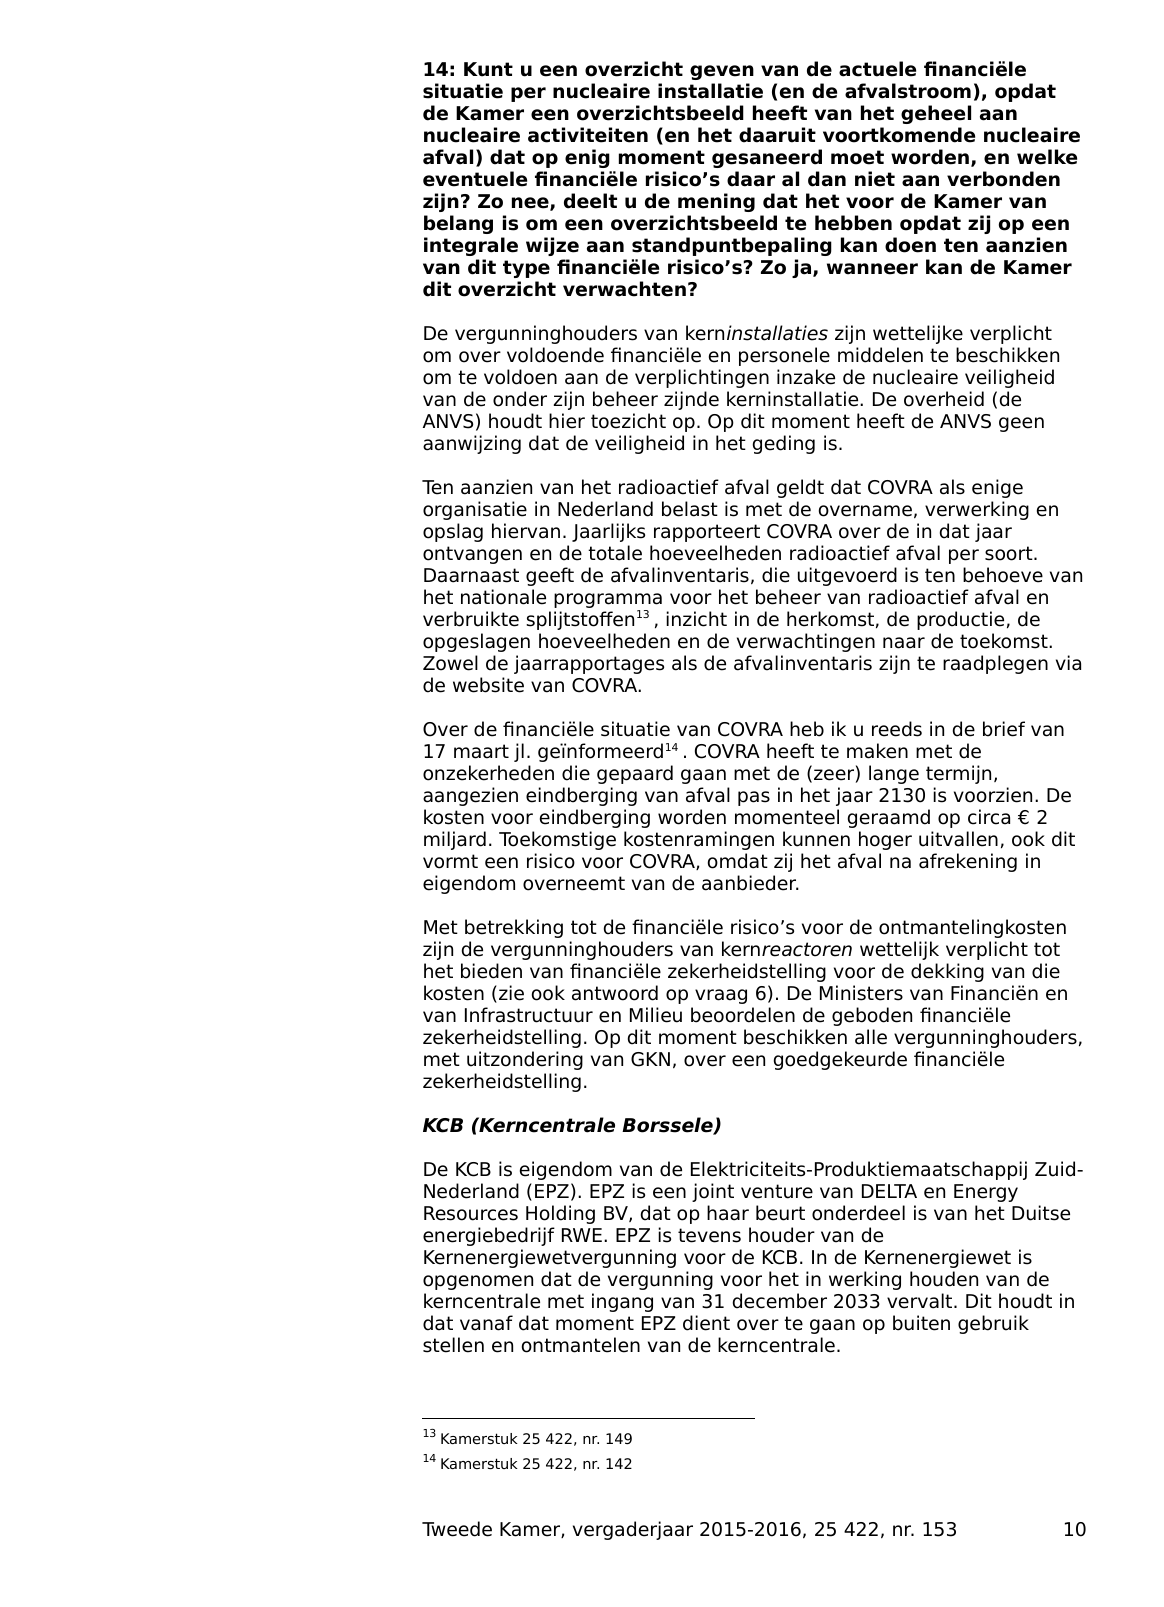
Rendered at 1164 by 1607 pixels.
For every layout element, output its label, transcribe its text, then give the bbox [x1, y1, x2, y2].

text De vergunninghouders van kerninstallaties zijn wettelijke verplicht om over voldoende financiële en personele middelen te beschikken om te voldoen aan de verplichtingen inzake de nucleaire veiligheid van de onder zijn beheer zijnde kerninstallatie. De overheid (de ANVS) houdt hier toezicht op. Op dit moment heeft de ANVS geen aanwijzing dat de veiligheid in het geding is. [422, 323, 1087, 455]
text Ten aanzien van het radioactief afval geldt dat COVRA als enige organisatie in Nederland belast is met de overname, verwerking en opslag hiervan. Jaarlijks rapporteert COVRA over de in dat jaar ontvangen en de totale hoeveelheden radioactief afval per soort. Daarnaast geeft de afvalinventaris, die uitgevoerd is ten behoeve van het nationale programma voor het beheer van radioactief afval en verbruikte splijtstoffen, inzicht in de herkomst, de productie, de opgeslagen hoeveelheden en de verwachtingen naar de toekomst. Zowel de jaarrapportages als de afvalinventaris zijn te raadplegen via de website van COVRA. [422, 477, 1087, 697]
text De KCB is eigendom van de Elektriciteits-Produktiemaatschappij Zuid-Nederland (EPZ). EPZ is een joint venture van DELTA en Energy Resources Holding BV, dat op haar beurt onderdeel is van het Duitse energiebedrijf RWE. EPZ is tevens houder van de Kernenergiewetvergunning voor de KCB. In de Kernenergiewet is opgenomen dat de vergunning voor het in werking houden van de kerncentrale met ingang van 31 december 2033 vervalt. Dit houdt in dat vanaf dat moment EPZ dient over te gaan op buiten gebruik stellen en ontmantelen van de kerncentrale. [422, 1159, 1087, 1357]
subtitle 14: Kunt u een overzicht geven van de actuele financiële situatie per nucleaire installatie (en de afvalstroom), opdat de Kamer een overzichtsbeeld heeft van het geheel aan nucleaire activiteiten (en het daaruit voortkomende nucleaire afval) dat op enig moment gesaneerd moet worden, en welke eventuele financiële risico’s daar al dan niet aan verbonden zijn? Zo nee, deelt u de mening dat het voor de Kamer van belang is om een overzichtsbeeld te hebben opdat zij op een integrale wijze aan standpuntbepaling kan doen ten aanzien van dit type financiële risico’s? Zo ja, wanneer kan de Kamer dit overzicht verwachten? [422, 59, 1087, 301]
text Kamerstuk 25 422, nr. 149 [422, 1427, 1087, 1449]
subtitle KCB (Kerncentrale Borssele) [422, 1115, 1087, 1137]
text Kamerstuk 25 422, nr. 142 [422, 1452, 1087, 1474]
text Met betrekking tot de financiële risico’s voor de ontmantelingkosten zijn de vergunninghouders van kernreactoren wettelijk verplicht tot het bieden van financiële zekerheidstelling voor de dekking van die kosten (zie ook antwoord op vraag 6). De Ministers van Financiën en van Infrastructuur en Milieu beoordelen de geboden financiële zekerheidstelling. Op dit moment beschikken alle vergunninghouders, met uitzondering van GKN, over een goedgekeurde financiële zekerheidstelling. [422, 917, 1087, 1093]
text Over de financiële situatie van COVRA heb ik u reeds in de brief van 17 maart jl. geïnformeerd. COVRA heeft te maken met de onzekerheden die gepaard gaan met de (zeer) lange termijn, aangezien eindberging van afval pas in het jaar 2130 is voorzien. De kosten voor eindberging worden momenteel geraamd op circa € 2 miljard. Toekomstige kostenramingen kunnen hoger uitvallen, ook dit vormt een risico voor COVRA, omdat zij het afval na afrekening in eigendom overneemt van de aanbieder. [422, 719, 1087, 895]
